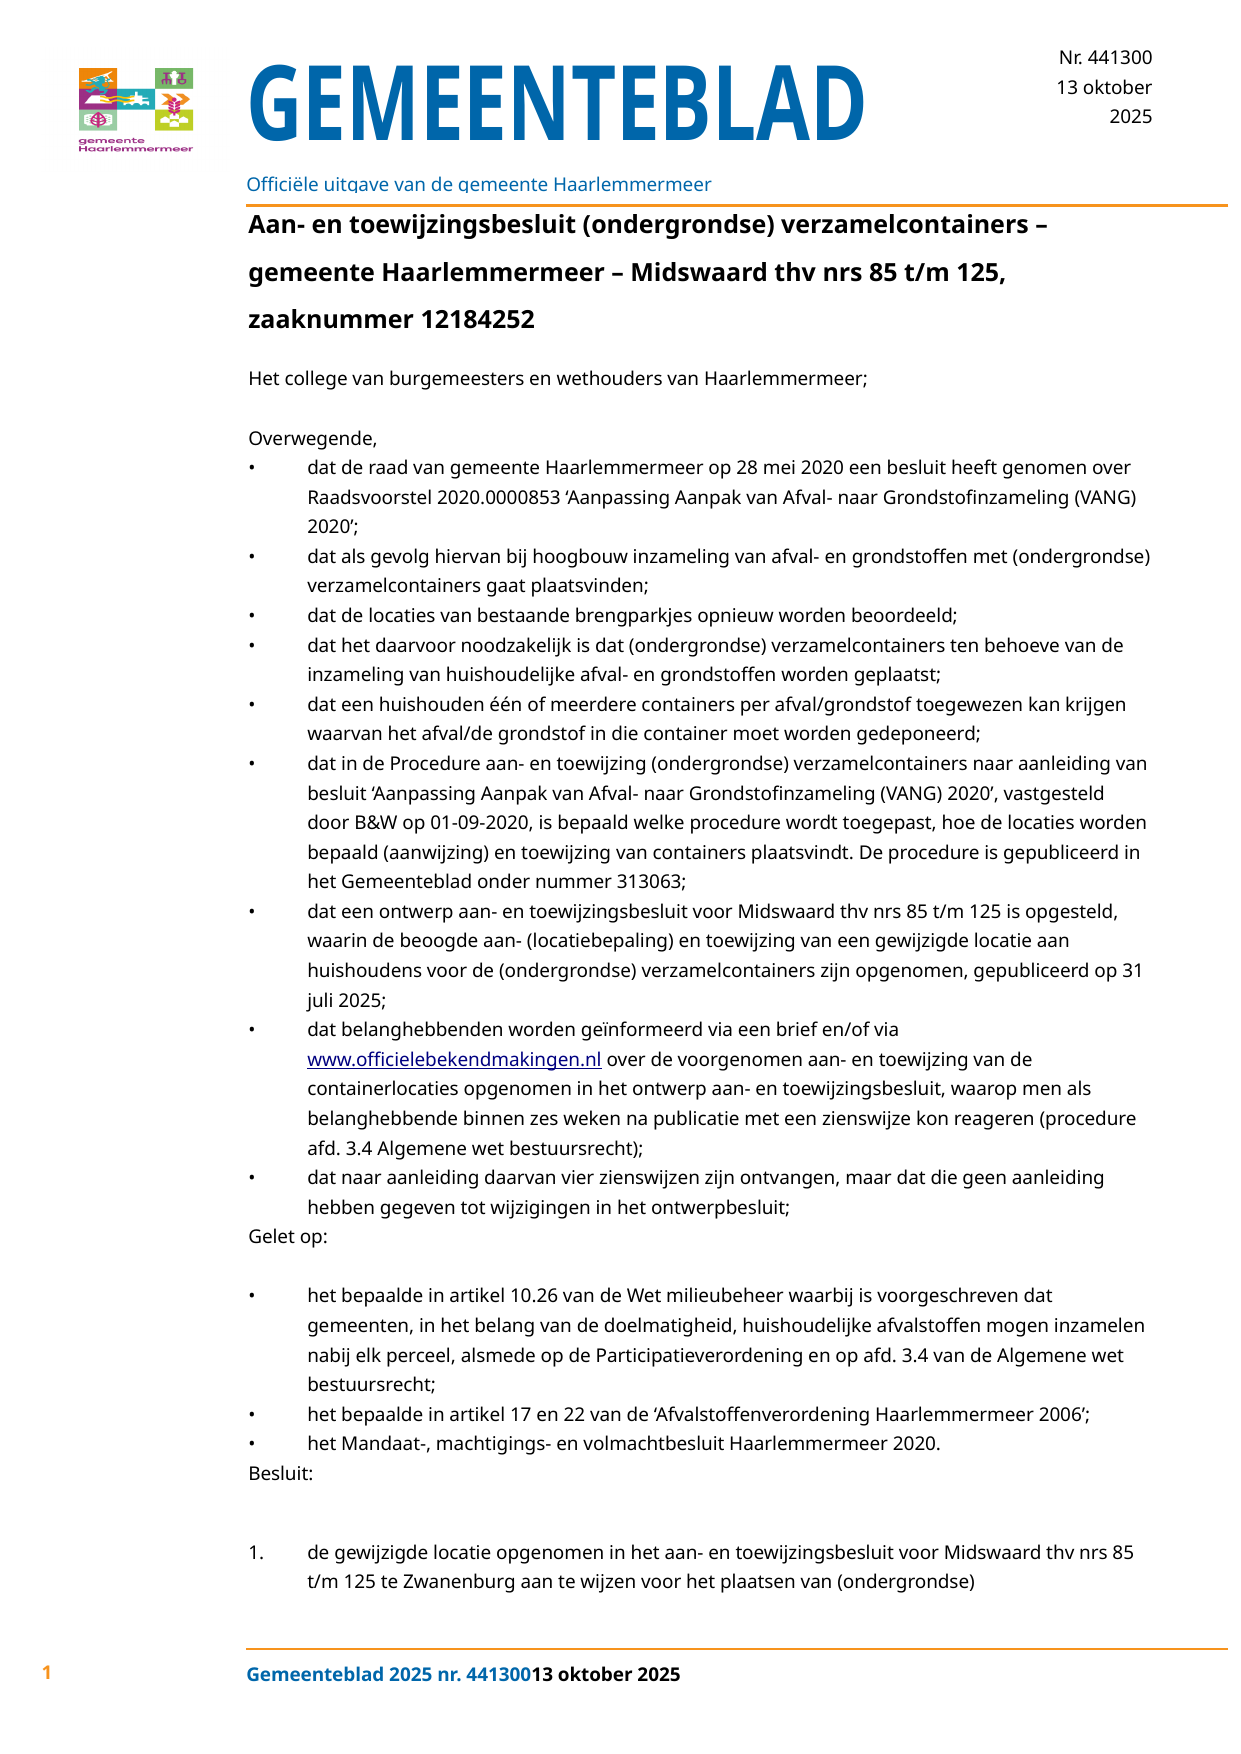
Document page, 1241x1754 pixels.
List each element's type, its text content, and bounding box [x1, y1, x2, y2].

list het bepaalde in artikel 10.26 van de Wet milieubeheer waarbij is voorgeschreven dat gemeenten, in het belang van de doelmatigheid, huishoudelijke afvalstoffen mogen inzamelen nabij elk perceel, alsmede op de Participatieverordening en op afd. 3.4 van de Algemene wet bestuursrecht; [248, 1283, 1152, 1397]
list het Mandaat-, machtigings- en volmachtbesluit Haarlemmermeer 2020. [248, 1431, 1152, 1456]
list dat belanghebbenden worden geïnformeerd via een brief en/of via www.officielebekendmakingen.nl over de voorgenomen aan- en toewijzing van de containerlocaties opgenomen in het ontwerp aan- en toewijzingsbesluit, waarop men als belanghebbende binnen zes weken na publicatie met een zienswijze kon reageren (procedure afd. 3.4 Algemene wet bestuursrecht); [248, 1016, 1152, 1160]
text Aan- en toewijzingsbesluit (ondergrondse) verzamelcontainers – gemeente Haarlemmermeer – Midswaard thv nrs 85 t/m 125, zaaknummer 12184252 [248, 207, 1152, 336]
list dat naar aanleiding daarvan vier zienswijzen zijn ontvangen, maar dat die geen aanleiding hebben gegeven tot wijzigingen in het ontwerpbesluit; [248, 1164, 1152, 1219]
text Gelet op: [248, 1223, 1152, 1249]
text Overwegende, [248, 425, 1152, 450]
text Het college van burgemeesters en wethouders van Haarlemmermeer; [248, 366, 1152, 391]
picture [41, 47, 231, 172]
list dat een ontwerp aan- en toewijzingsbesluit voor Midswaard thv nrs 85 t/m 125 is opgesteld, waarin de beoogde aan- (locatiebepaling) en toewijzing van een gewijzigde locatie aan huishoudens voor de (ondergrondse) verzamelcontainers zijn opgenomen, gepubliceerd op 31 juli 2025; [248, 898, 1152, 1012]
list het bepaalde in artikel 17 en 22 van de ‘Afvalstoffenverordening Haarlemmermeer 2006’; [248, 1401, 1152, 1427]
list dat de locaties van bestaande brengparkjes opnieuw worden beoordeeld; [248, 602, 1152, 628]
text Besluit: [248, 1460, 1152, 1486]
list dat het daarvoor noodzakelijk is dat (ondergrondse) verzamelcontainers ten behoeve van de inzameling van huishoudelijke afval- en grondstoffen worden geplaatst; [248, 632, 1152, 687]
list de gewijzigde locatie opgenomen in het aan- en toewijzingsbesluit voor Midswaard thv nrs 85 t/m 125 te Zwanenburg aan te wijzen voor het plaatsen van (ondergrondse) [248, 1539, 1152, 1594]
list dat als gevolg hiervan bij hoogbouw inzameling van afval- en grondstoffen met (ondergrondse) verzamelcontainers gaat plaatsvinden; [248, 543, 1152, 598]
list dat een huishouden één of meerdere containers per afval/grondstof toegewezen kan krijgen waarvan het afval/de grondstof in die container moet worden gedeponeerd; [248, 691, 1152, 746]
list dat in de Procedure aan- en toewijzing (ondergrondse) verzamelcontainers naar aanleiding van besluit ‘Aanpassing Aanpak van Afval- naar Grondstofinzameling (VANG) 2020’, vastgesteld door B&W op 01-09-2020, is bepaald welke procedure wordt toegepast, hoe de locaties worden bepaald (aanwijzing) en toewijzing van containers plaatsvindt. De procedure is gepubliceerd in het Gemeenteblad onder nummer 313063; [248, 750, 1152, 894]
list dat de raad van gemeente Haarlemmermeer op 28 mei 2020 een besluit heeft genomen over Raadsvoorstel 2020.0000853 ‘Aanpassing Aanpak van Afval- naar Grondstofinzameling (VANG) 2020’; [248, 454, 1152, 539]
